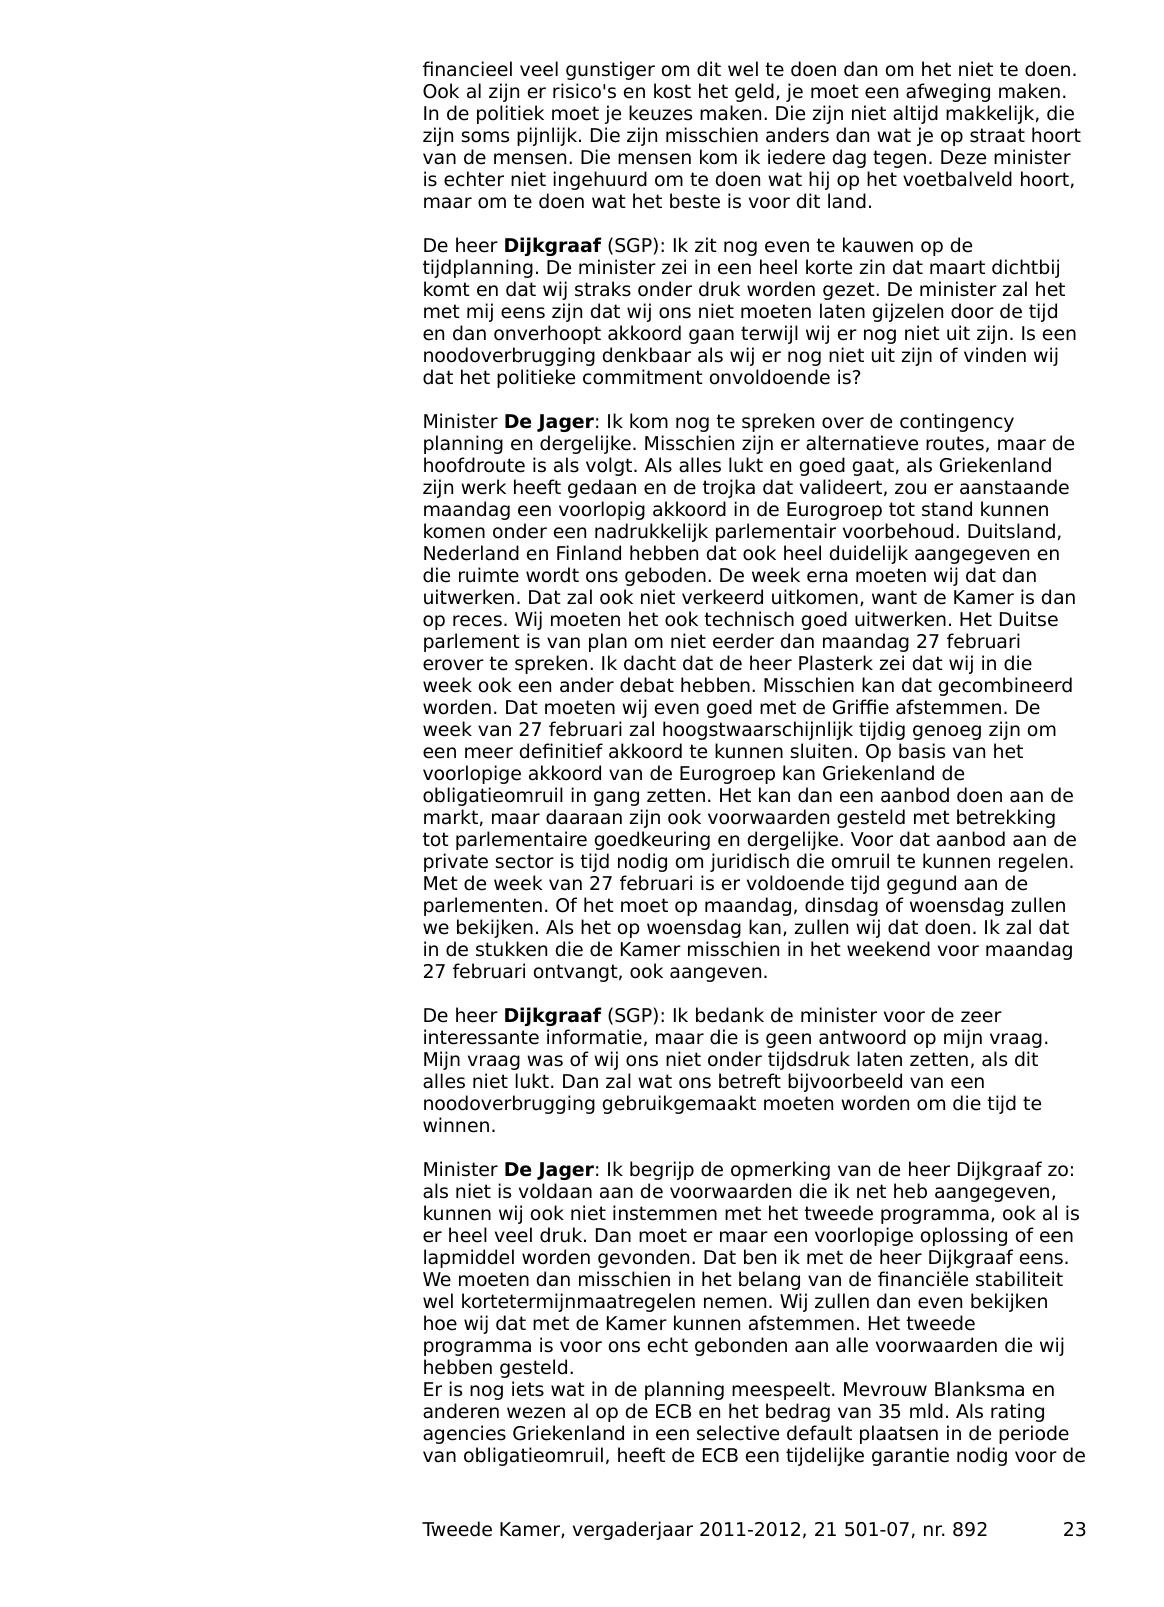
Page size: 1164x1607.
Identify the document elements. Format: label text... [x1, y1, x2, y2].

text De heer Dijkgraaf (SGP): Ik bedank de minister voor de zeer interessante informatie, maar die is geen antwoord op mijn vraag. Mijn vraag was of wij ons niet onder tijdsdruk laten zetten, als dit alles niet lukt. Dan zal wat ons betreft bijvoorbeeld van een noodoverbrugging gebruikgemaakt moeten worden om die tijd te winnen. [422, 1005, 1087, 1137]
text Er is nog iets wat in de planning meespeelt. Mevrouw Blanksma en anderen wezen al op de ECB en het bedrag van 35 mld. Als rating agencies Griekenland in een selective default plaatsen in de periode van obligatieomruil, heeft de ECB een tijdelijke garantie nodig voor de [422, 1379, 1087, 1467]
text De heer Dijkgraaf (SGP): Ik zit nog even te kauwen op de tijdplanning. De minister zei in een heel korte zin dat maart dichtbij komt en dat wij straks onder druk worden gezet. De minister zal het met mij eens zijn dat wij ons niet moeten laten gijzelen door de tijd en dan onverhoopt akkoord gaan terwijl wij er nog niet uit zijn. Is een noodoverbrugging denkbaar als wij er nog niet uit zijn of vinden wij dat het politieke commitment onvoldoende is? [422, 235, 1087, 389]
text Minister De Jager: Ik kom nog te spreken over de contingency planning en dergelijke. Misschien zijn er alternatieve routes, maar de hoofdroute is als volgt. Als alles lukt en goed gaat, als Griekenland zijn werk heeft gedaan en de trojka dat valideert, zou er aanstaande maandag een voorlopig akkoord in de Eurogroep tot stand kunnen komen onder een nadrukkelijk parlementair voorbehoud. Duitsland, Nederland en Finland hebben dat ook heel duidelijk aangegeven en die ruimte wordt ons geboden. De week erna moeten wij dat dan uitwerken. Dat zal ook niet verkeerd uitkomen, want de Kamer is dan op reces. Wij moeten het ook technisch goed uitwerken. Het Duitse parlement is van plan om niet eerder dan maandag 27 februari erover te spreken. Ik dacht dat de heer Plasterk zei dat wij in die week ook een ander debat hebben. Misschien kan dat gecombineerd worden. Dat moeten wij even goed met de Griffie afstemmen. De week van 27 februari zal hoogstwaarschijnlijk tijdig genoeg zijn om een meer definitief akkoord te kunnen sluiten. Op basis van het voorlopige akkoord van de Eurogroep kan Griekenland de obligatieomruil in gang zetten. Het kan dan een aanbod doen aan de markt, maar daaraan zijn ook voorwaarden gesteld met betrekking tot parlementaire goedkeuring en dergelijke. Voor dat aanbod aan de private sector is tijd nodig om juridisch die omruil te kunnen regelen. Met de week van 27 februari is er voldoende tijd gegund aan de parlementen. Of het moet op maandag, dinsdag of woensdag zullen we bekijken. Als het op woensdag kan, zullen wij dat doen. Ik zal dat in de stukken die de Kamer misschien in het weekend voor maandag 27 februari ontvangt, ook aangeven. [422, 411, 1087, 983]
text financieel veel gunstiger om dit wel te doen dan om het niet te doen. Ook al zijn er risico's en kost het geld, je moet een afweging maken. In de politiek moet je keuzes maken. Die zijn niet altijd makkelijk, die zijn soms pijnlijk. Die zijn misschien anders dan wat je op straat hoort van de mensen. Die mensen kom ik iedere dag tegen. Deze minister is echter niet ingehuurd om te doen wat hij op het voetbalveld hoort, maar om te doen wat het beste is voor dit land. [422, 59, 1087, 213]
text Minister De Jager: Ik begrijp de opmerking van de heer Dijkgraaf zo: als niet is voldaan aan de voorwaarden die ik net heb aangegeven, kunnen wij ook niet instemmen met het tweede programma, ook al is er heel veel druk. Dan moet er maar een voorlopige oplossing of een lapmiddel worden gevonden. Dat ben ik met de heer Dijkgraaf eens. We moeten dan misschien in het belang van de financiële stabiliteit wel kortetermijnmaatregelen nemen. Wij zullen dan even bekijken hoe wij dat met de Kamer kunnen afstemmen. Het tweede programma is voor ons echt gebonden aan alle voorwaarden die wij hebben gesteld. [422, 1159, 1087, 1379]
